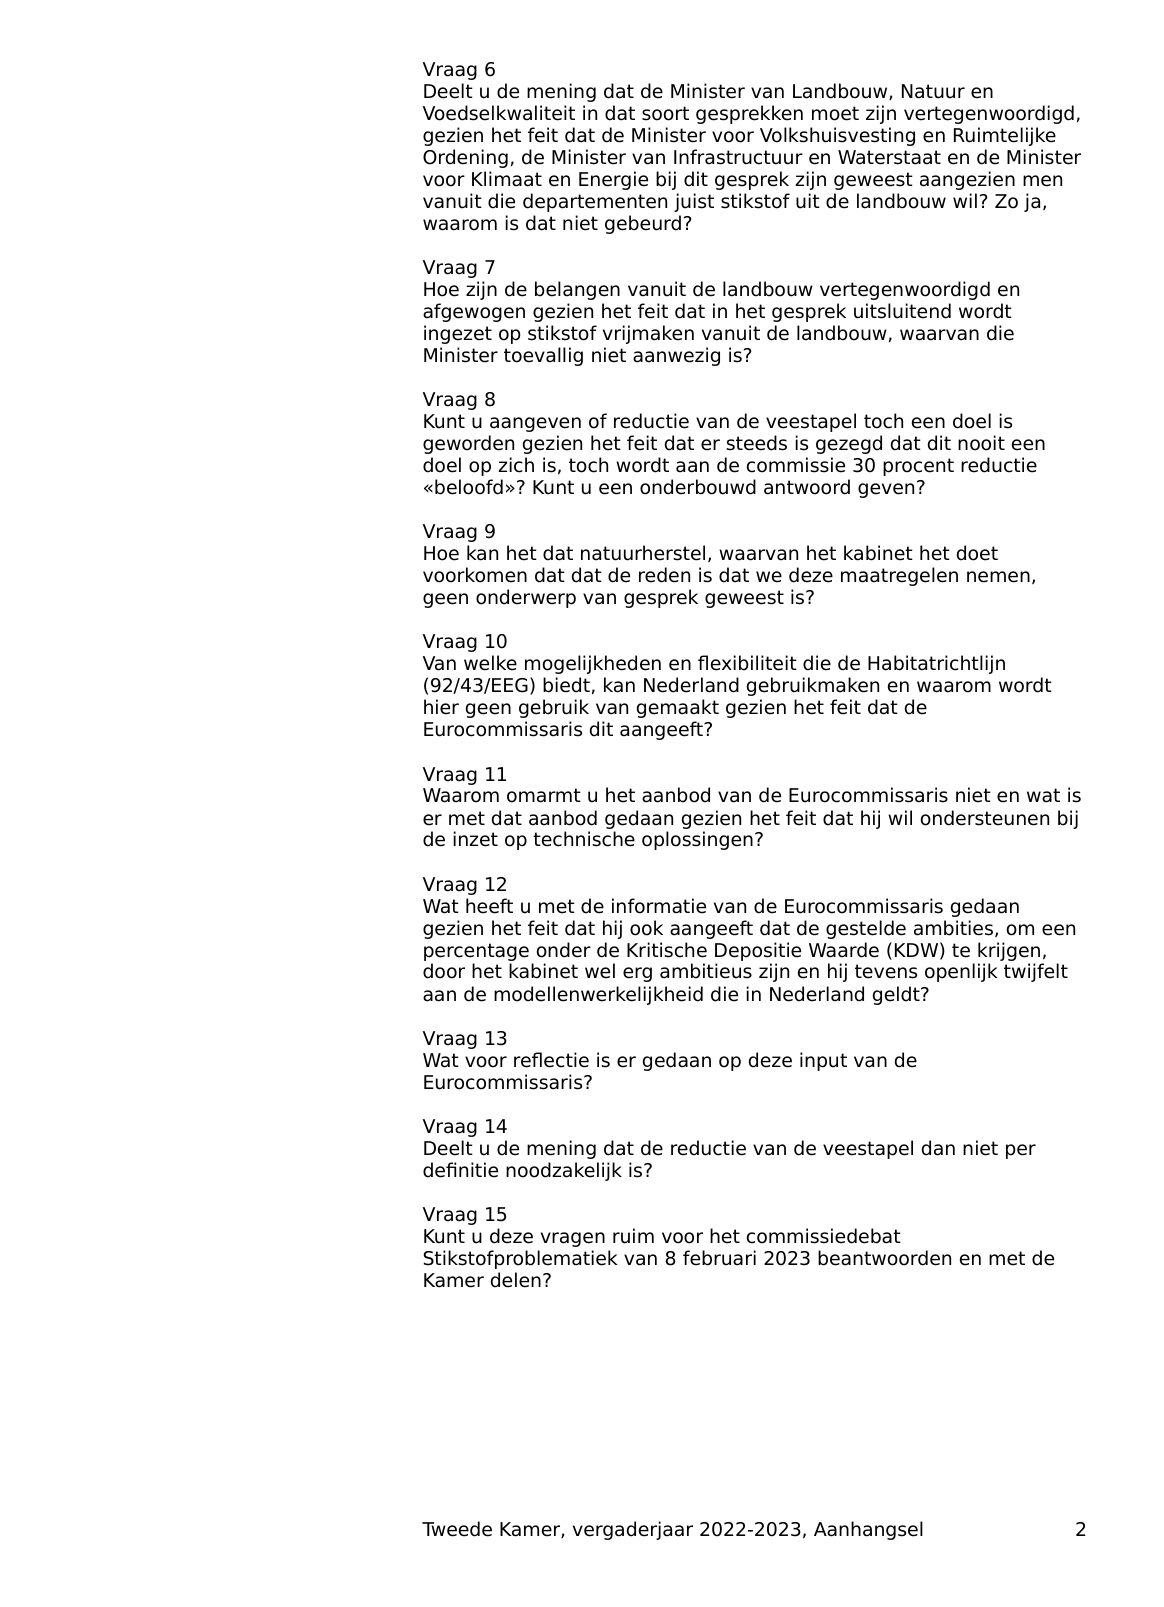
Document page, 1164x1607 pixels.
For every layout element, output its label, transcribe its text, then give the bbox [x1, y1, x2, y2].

text Vraag 11 [422, 763, 1087, 785]
text Vraag 10 [422, 631, 1087, 653]
text Wat heeft u met de informatie van de Eurocommissaris gedaan gezien het feit dat hij ook aangeeft dat de gestelde ambities, om een percentage onder de Kritische Depositie Waarde (KDW) te krijgen, door het kabinet wel erg ambitieus zijn en hij tevens openlijk twijfelt aan de modellenwerkelijkheid die in Nederland geldt? [422, 896, 1087, 1005]
text Vraag 15 [422, 1204, 1087, 1226]
text Waarom omarmt u het aanbod van de Eurocommissaris niet en wat is er met dat aanbod gedaan gezien het feit dat hij wil ondersteunen bij de inzet op technische oplossingen? [422, 785, 1087, 851]
text Kunt u deze vragen ruim voor het commissiedebat Stikstofproblematiek van 8 februari 2023 beantwoorden en met de Kamer delen? [422, 1226, 1087, 1292]
text Hoe kan het dat natuurherstel, waarvan het kabinet het doet voorkomen dat dat de reden is dat we deze maatregelen nemen, geen onderwerp van gesprek geweest is? [422, 543, 1087, 609]
text Vraag 8 [422, 389, 1087, 411]
text Vraag 14 [422, 1116, 1087, 1138]
text Van welke mogelijkheden en flexibiliteit die de Habitatrichtlijn (92/43/EEG) biedt, kan Nederland gebruikmaken en waarom wordt hier geen gebruik van gemaakt gezien het feit dat de Eurocommissaris dit aangeeft? [422, 653, 1087, 741]
text Vraag 12 [422, 873, 1087, 896]
text Vraag 6 [422, 59, 1087, 81]
text Vraag 7 [422, 257, 1087, 279]
text Vraag 13 [422, 1028, 1087, 1049]
text Hoe zijn de belangen vanuit de landbouw vertegenwoordigd en afgewogen gezien het feit dat in het gesprek uitsluitend wordt ingezet op stikstof vrijmaken vanuit de landbouw, waarvan die Minister toevallig niet aanwezig is? [422, 279, 1087, 367]
text Wat voor reflectie is er gedaan op deze input van de Eurocommissaris? [422, 1049, 1087, 1093]
text Vraag 9 [422, 521, 1087, 543]
text Deelt u de mening dat de reductie van de veestapel dan niet per definitie noodzakelijk is? [422, 1138, 1087, 1182]
text Deelt u de mening dat de Minister van Landbouw, Natuur en Voedselkwaliteit in dat soort gesprekken moet zijn vertegenwoordigd, gezien het feit dat de Minister voor Volkshuisvesting en Ruimtelijke Ordening, de Minister van Infrastructuur en Waterstaat en de Minister voor Klimaat en Energie bij dit gesprek zijn geweest aangezien men vanuit die departementen juist stikstof uit de landbouw wil? Zo ja, waarom is dat niet gebeurd? [422, 81, 1087, 235]
text Kunt u aangeven of reductie van de veestapel toch een doel is geworden gezien het feit dat er steeds is gezegd dat dit nooit een doel op zich is, toch wordt aan de commissie 30 procent reductie «beloofd»? Kunt u een onderbouwd antwoord geven? [422, 411, 1087, 499]
